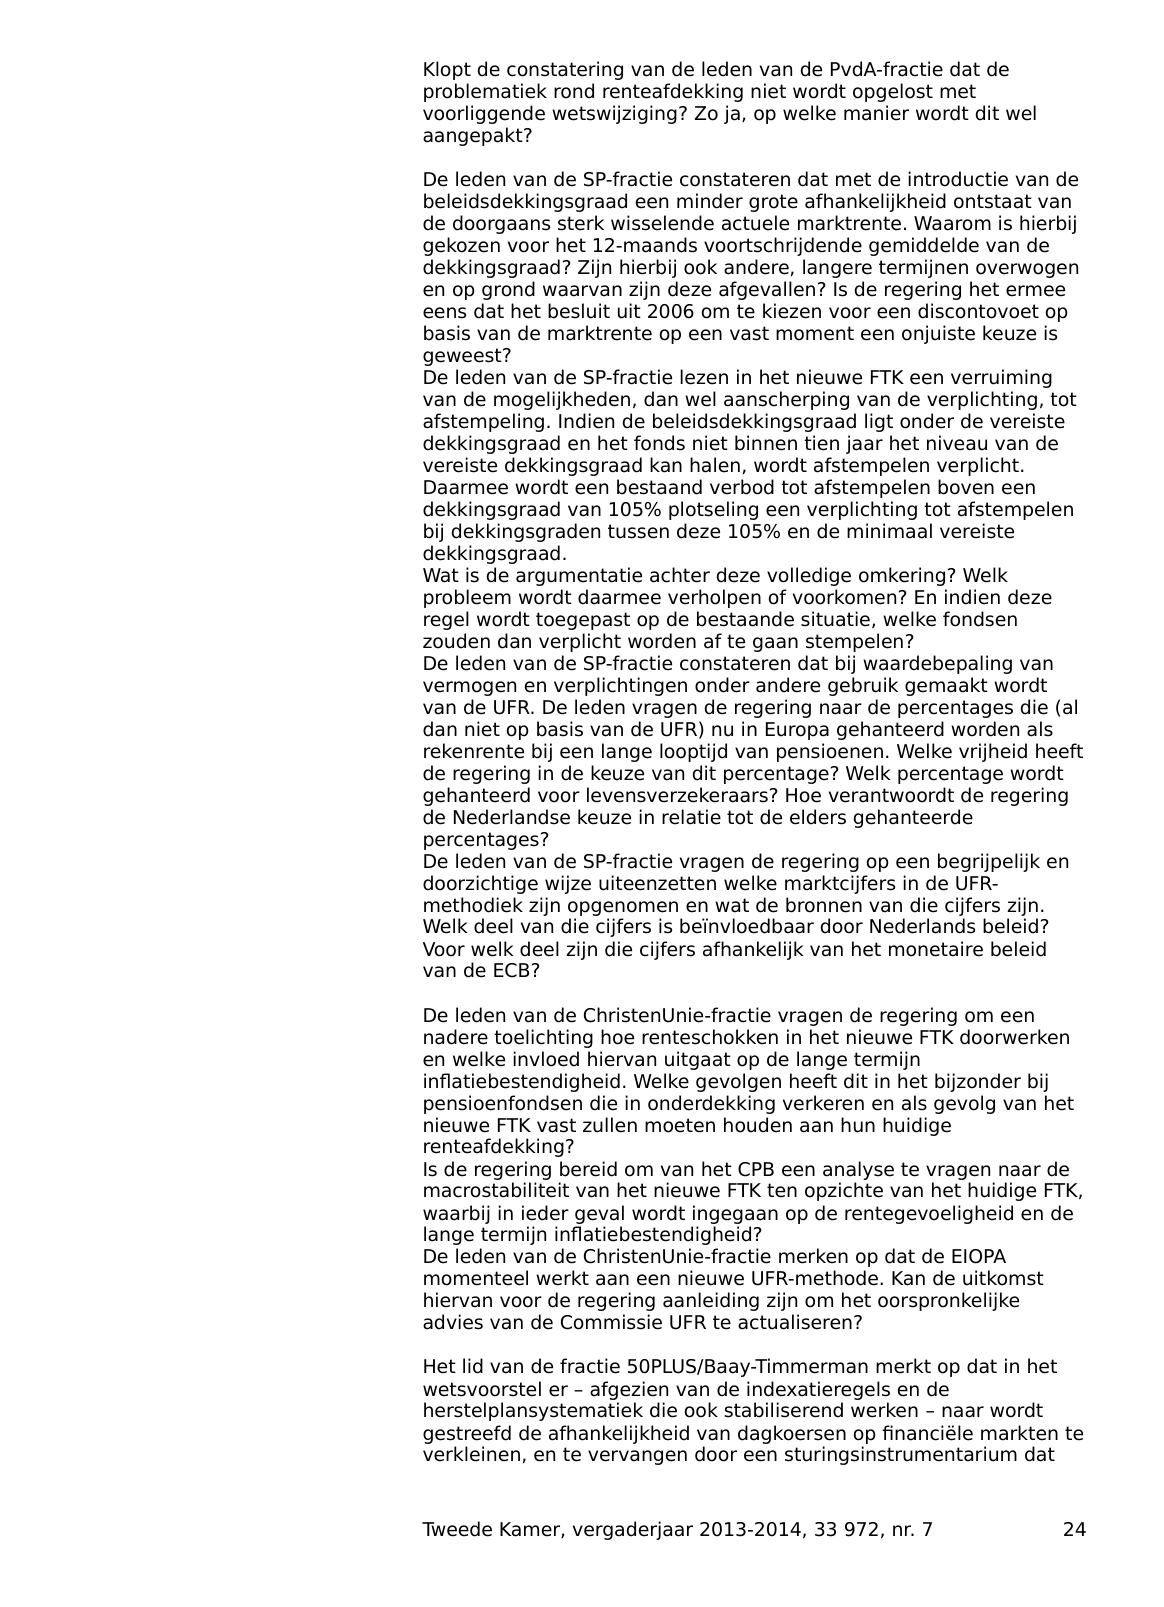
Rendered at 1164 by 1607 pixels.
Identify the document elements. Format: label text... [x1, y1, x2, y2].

text Het lid van de fractie 50PLUS/Baay-Timmerman merkt op dat in het wetsvoorstel er – afgezien van de indexatieregels en de herstelplansystematiek die ook stabiliserend werken – naar wordt gestreefd de afhankelijkheid van dagkoersen op financiële markten te verkleinen, en te vervangen door een sturingsinstrumentarium dat [422, 1356, 1087, 1466]
text De leden van de ChristenUnie-fractie merken op dat de EIOPA momenteel werkt aan een nieuwe UFR-methode. Kan de uitkomst hiervan voor de regering aanleiding zijn om het oorspronkelijke advies van de Commissie UFR te actualiseren? [422, 1246, 1087, 1334]
text De leden van de SP-fractie constateren dat met de introductie van de beleidsdekkingsgraad een minder grote afhankelijkheid ontstaat van de doorgaans sterk wisselende actuele marktrente. Waarom is hierbij gekozen voor het 12-maands voortschrijdende gemiddelde van de dekkingsgraad? Zijn hierbij ook andere, langere termijnen overwogen en op grond waarvan zijn deze afgevallen? Is de regering het ermee eens dat het besluit uit 2006 om te kiezen voor een discontovoet op basis van de marktrente op een vast moment een onjuiste keuze is geweest? [422, 169, 1087, 367]
text De leden van de SP-fractie lezen in het nieuwe FTK een verruiming van de mogelijkheden, dan wel aanscherping van de verplichting, tot afstempeling. Indien de beleidsdekkingsgraad ligt onder de vereiste dekkingsgraad en het fonds niet binnen tien jaar het niveau van de vereiste dekkingsgraad kan halen, wordt afstempelen verplicht. Daarmee wordt een bestaand verbod tot afstempelen boven een dekkingsgraad van 105% plotseling een verplichting tot afstempelen bij dekkingsgraden tussen deze 105% en de minimaal vereiste dekkingsgraad. [422, 367, 1087, 565]
text Wat is de argumentatie achter deze volledige omkering? Welk probleem wordt daarmee verholpen of voorkomen? En indien deze regel wordt toegepast op de bestaande situatie, welke fondsen zouden dan verplicht worden af te gaan stempelen? [422, 565, 1087, 653]
text De leden van de SP-fractie vragen de regering op een begrijpelijk en doorzichtige wijze uiteenzetten welke marktcijfers in de UFR-methodiek zijn opgenomen en wat de bronnen van die cijfers zijn. Welk deel van die cijfers is beïnvloedbaar door Nederlands beleid? Voor welk deel zijn die cijfers afhankelijk van het monetaire beleid van de ECB? [422, 851, 1087, 982]
text De leden van de SP-fractie constateren dat bij waardebepaling van vermogen en verplichtingen onder andere gebruik gemaakt wordt van de UFR. De leden vragen de regering naar de percentages die (al dan niet op basis van de UFR) nu in Europa gehanteerd worden als rekenrente bij een lange looptijd van pensioenen. Welke vrijheid heeft de regering in de keuze van dit percentage? Welk percentage wordt gehanteerd voor levensverzekeraars? Hoe verantwoordt de regering de Nederlandse keuze in relatie tot de elders gehanteerde percentages? [422, 653, 1087, 851]
text Klopt de constatering van de leden van de PvdA-fractie dat de problematiek rond renteafdekking niet wordt opgelost met voorliggende wetswijziging? Zo ja, op welke manier wordt dit wel aangepakt? [422, 59, 1087, 147]
text De leden van de ChristenUnie-fractie vragen de regering om een nadere toelichting hoe renteschokken in het nieuwe FTK doorwerken en welke invloed hiervan uitgaat op de lange termijn inflatiebestendigheid. Welke gevolgen heeft dit in het bijzonder bij pensioenfondsen die in onderdekking verkeren en als gevolg van het nieuwe FTK vast zullen moeten houden aan hun huidige renteafdekking? [422, 1004, 1087, 1158]
text Is de regering bereid om van het CPB een analyse te vragen naar de macrostabiliteit van het nieuwe FTK ten opzichte van het huidige FTK, waarbij in ieder geval wordt ingegaan op de rentegevoeligheid en de lange termijn inflatiebestendigheid? [422, 1158, 1087, 1246]
